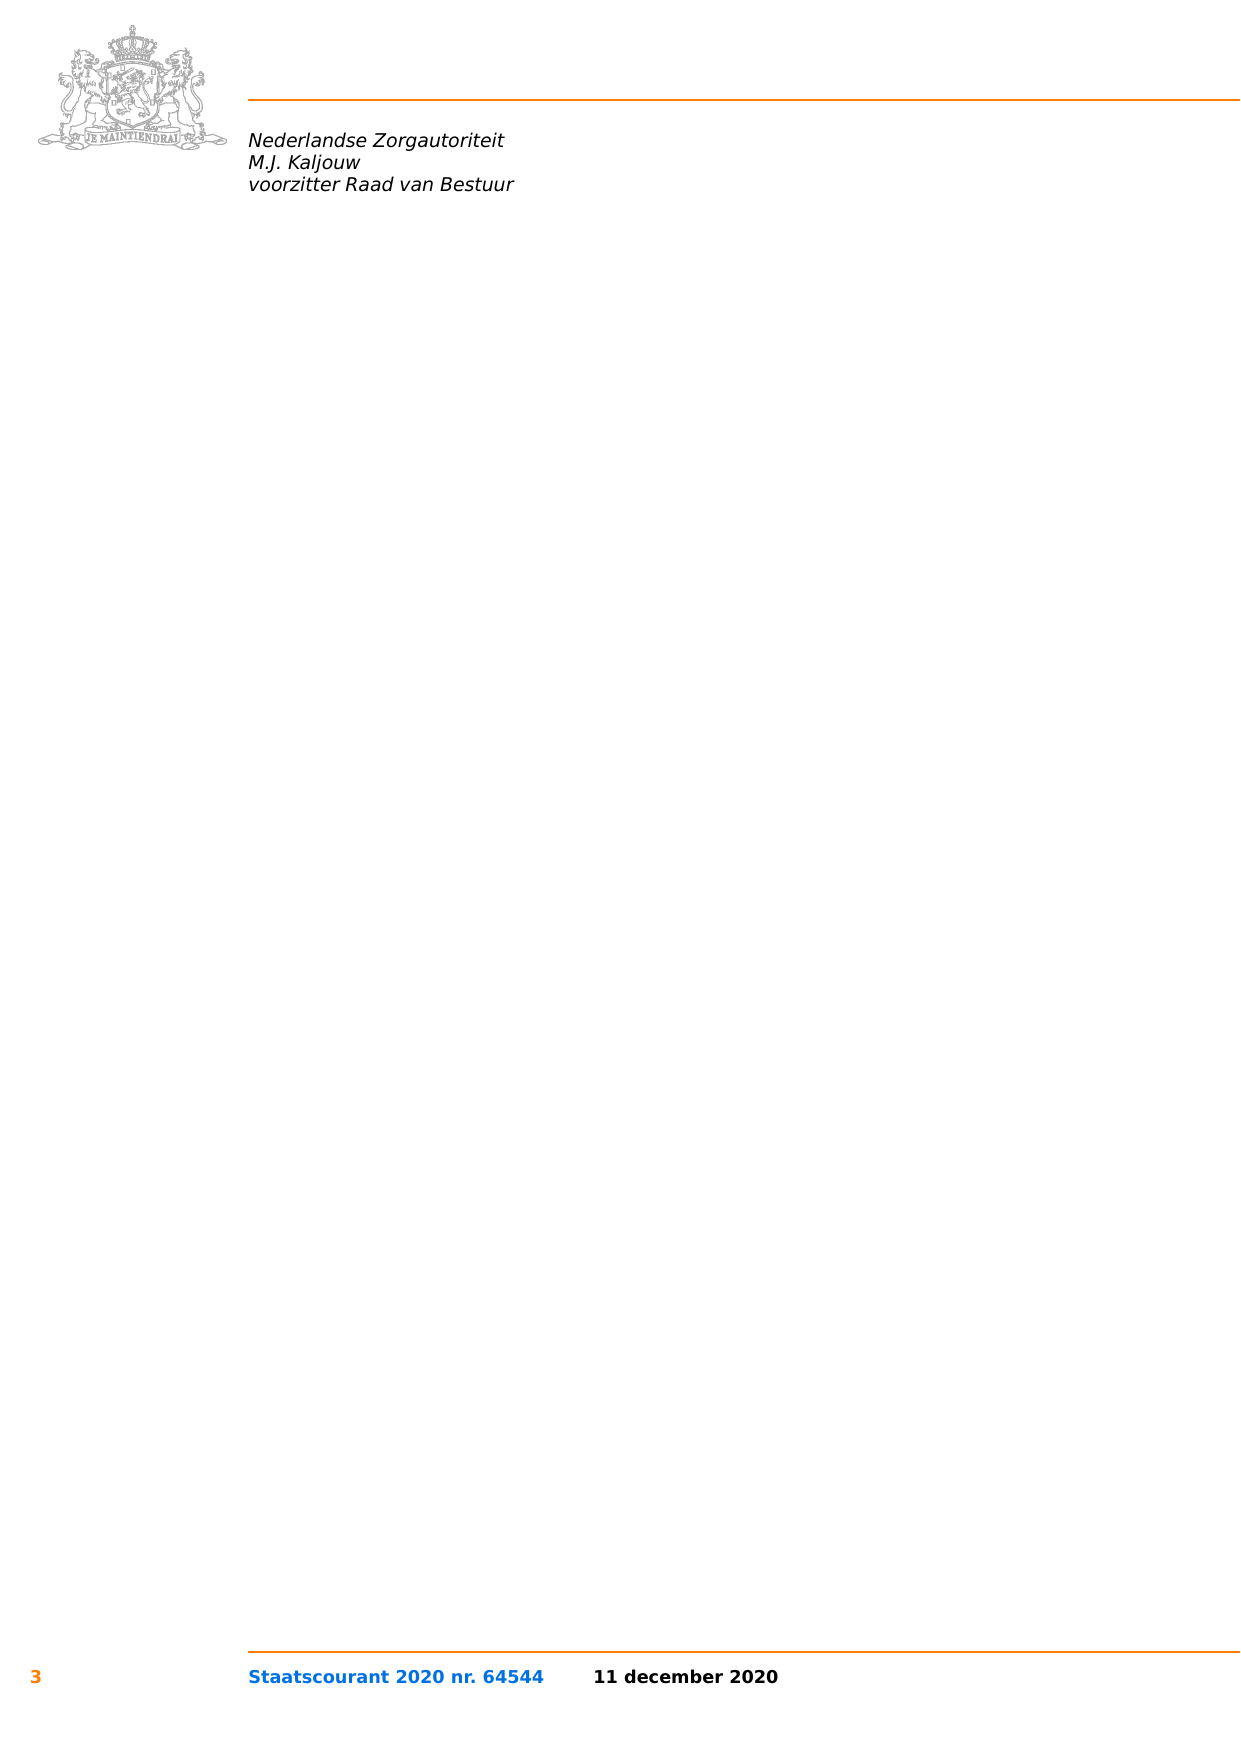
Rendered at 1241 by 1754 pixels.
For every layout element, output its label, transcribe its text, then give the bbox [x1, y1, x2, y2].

text Nederlandse Zorgautoriteit M.J. Kaljouw voorzitter Raad van Bestuur [248, 130, 1163, 196]
picture [38, 25, 227, 150]
